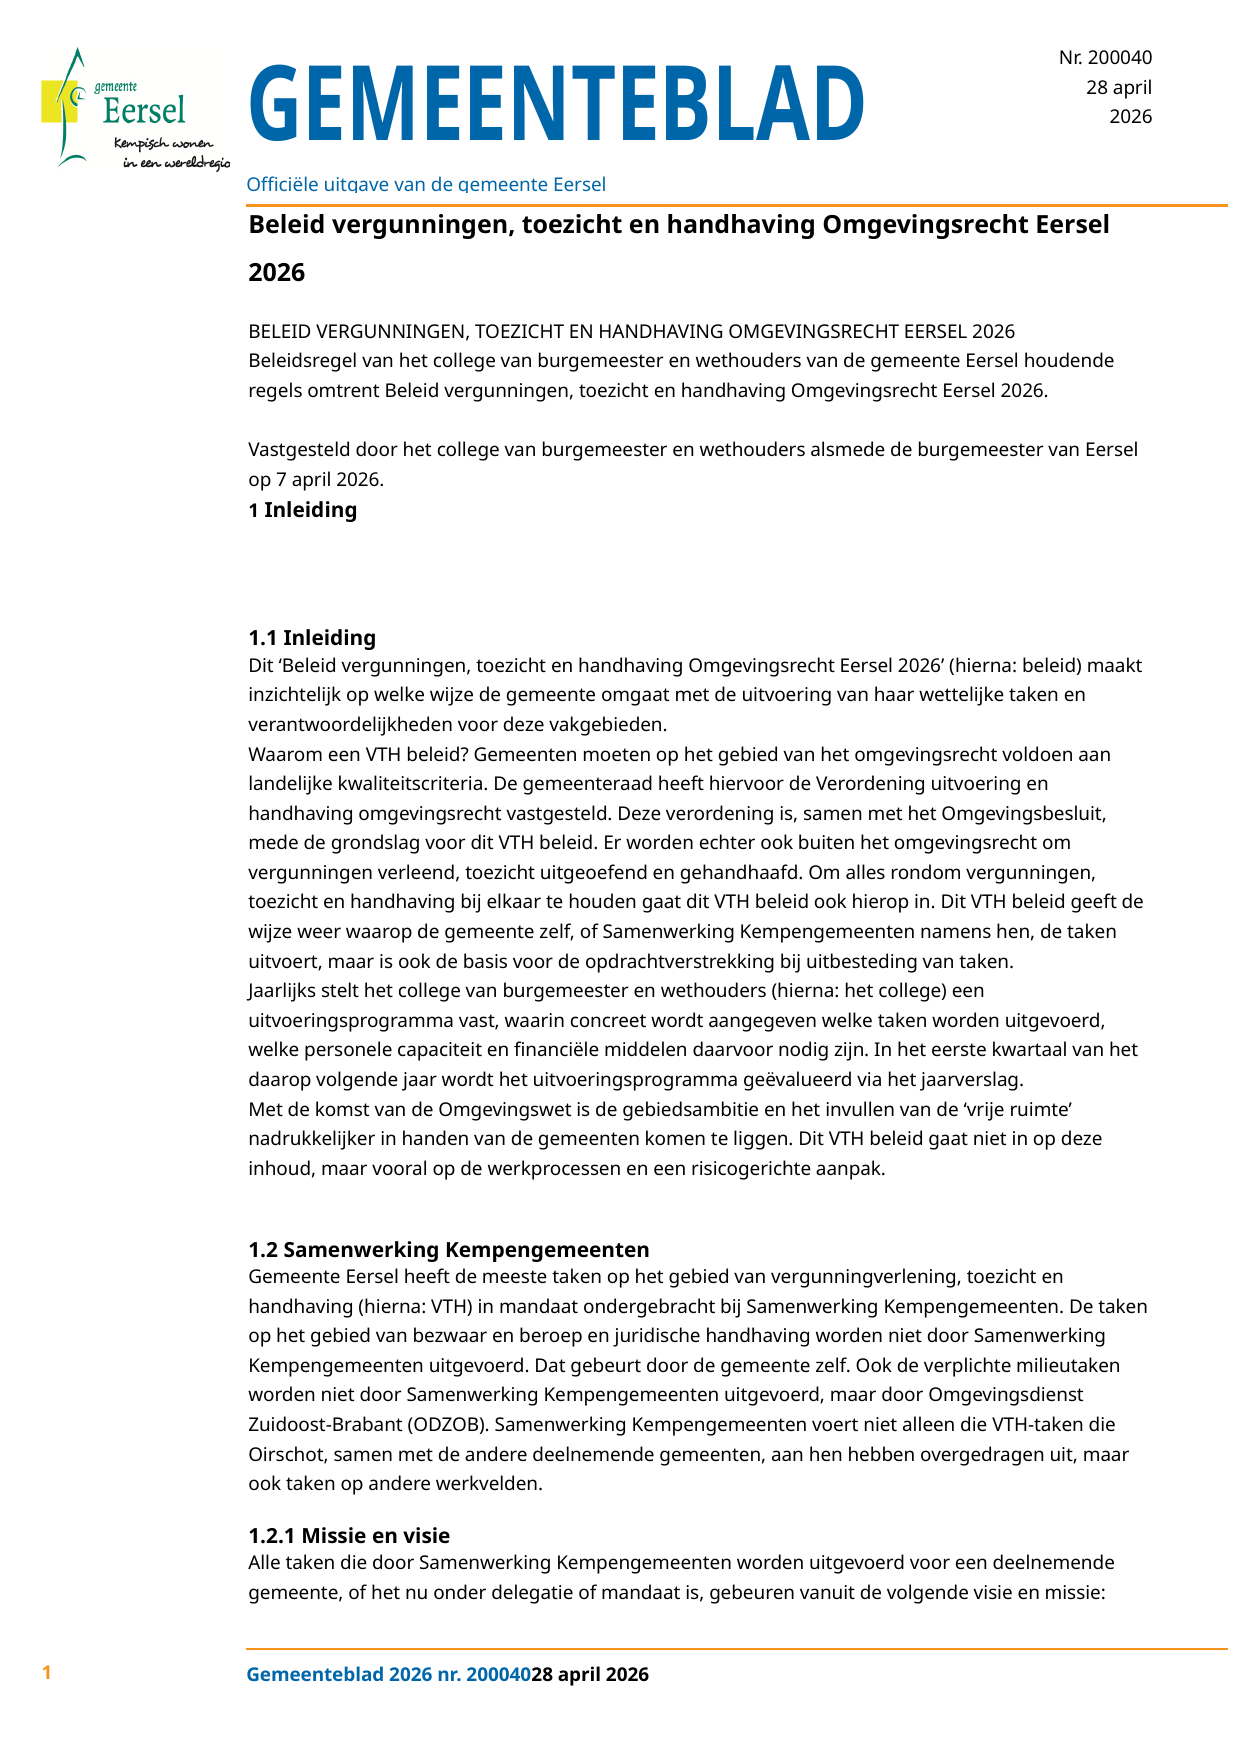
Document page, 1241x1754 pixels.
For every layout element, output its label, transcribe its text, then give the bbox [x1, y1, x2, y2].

text Vastgesteld door het college van burgemeester en wethouders alsmede de burgemeester van Eersel op 7 april 2026. [248, 436, 1152, 492]
text Met de komst van de Omgevingswet is de gebiedsambitie en het invullen van de ‘vrije ruimte’ nadrukkelijker in handen van de gemeenten komen te liggen. Dit VTH beleid gaat niet in op deze inhoud, maar vooral op de werkprocessen en een risicogerichte aanpak. [248, 1096, 1152, 1181]
picture [41, 47, 231, 172]
text Waarom een VTH beleid? Gemeenten moeten op het gebied van het omgevingsrecht voldoen aan landelijke kwaliteitscriteria. De gemeenteraad heeft hiervoor de Verordening uitvoering en handhaving omgevingsrecht vastgesteld. Deze verordening is, samen met het Omgevingsbesluit, mede de grondslag voor dit VTH beleid. Er worden echter ook buiten het omgevingsrecht om vergunningen verleend, toezicht uitgeoefend en gehandhaafd. Om alles rondom vergunningen, toezicht en handhaving bij elkaar te houden gaat dit VTH beleid ook hierop in. Dit VTH beleid geeft de wijze weer waarop de gemeente zelf, of Samenwerking Kempengemeenten namens hen, de taken uitvoert, maar is ook de basis voor de opdrachtverstrekking bij uitbesteding van taken. [248, 741, 1152, 973]
text BELEID VERGUNNINGEN, TOEZICHT EN HANDHAVING OMGEVINGSRECHT EERSEL 2026 [248, 318, 1152, 344]
text 1 Inleiding [248, 495, 1152, 524]
text Alle taken die door Samenwerking Kempengemeenten worden uitgevoerd voor een deelnemende gemeente, of het nu onder delegatie of mandaat is, gebeuren vanuit de volgende visie en missie: [248, 1549, 1152, 1604]
text Beleid vergunningen, toezicht en handhaving Omgevingsrecht Eersel 2026 [248, 207, 1152, 288]
text Beleidsregel van het college van burgemeester en wethouders van de gemeente Eersel houdende regels omtrent Beleid vergunningen, toezicht en handhaving Omgevingsrecht Eersel 2026. [248, 347, 1152, 403]
text Jaarlijks stelt het college van burgemeester en wethouders (hierna: het college) een uitvoeringsprogramma vast, waarin concreet wordt aangegeven welke taken worden uitgevoerd, welke personele capaciteit en financiële middelen daarvoor nodig zijn. In het eerste kwartaal van het daarop volgende jaar wordt het uitvoeringsprogramma geëvalueerd via het jaarverslag. [248, 977, 1152, 1092]
text 1.2 Samenwerking Kempengemeenten [248, 1235, 1152, 1263]
text 1.1 Inleiding [248, 623, 1152, 652]
text Dit ‘Beleid vergunningen, toezicht en handhaving Omgevingsrecht Eersel 2026’ (hierna: beleid) maakt inzichtelijk op welke wijze de gemeente omgaat met de uitvoering van haar wettelijke taken en verantwoordelijkheden voor deze vakgebieden. [248, 652, 1152, 737]
text 1.2.1 Missie en visie [248, 1521, 1152, 1549]
text Gemeente Eersel heeft de meeste taken op het gebied van vergunningverlening, toezicht en handhaving (hierna: VTH) in mandaat ondergebracht bij Samenwerking Kempengemeenten. De taken op het gebied van bezwaar en beroep en juridische handhaving worden niet door Samenwerking Kempengemeenten uitgevoerd. Dat gebeurt door de gemeente zelf. Ook de verplichte milieutaken worden niet door Samenwerking Kempengemeenten uitgevoerd, maar door Omgevingsdienst Zuidoost-Brabant (ODZOB). Samenwerking Kempengemeenten voert niet alleen die VTH-taken die Oirschot, samen met de andere deelnemende gemeenten, aan hen hebben overgedragen uit, maar ook taken op andere werkvelden. [248, 1263, 1152, 1496]
